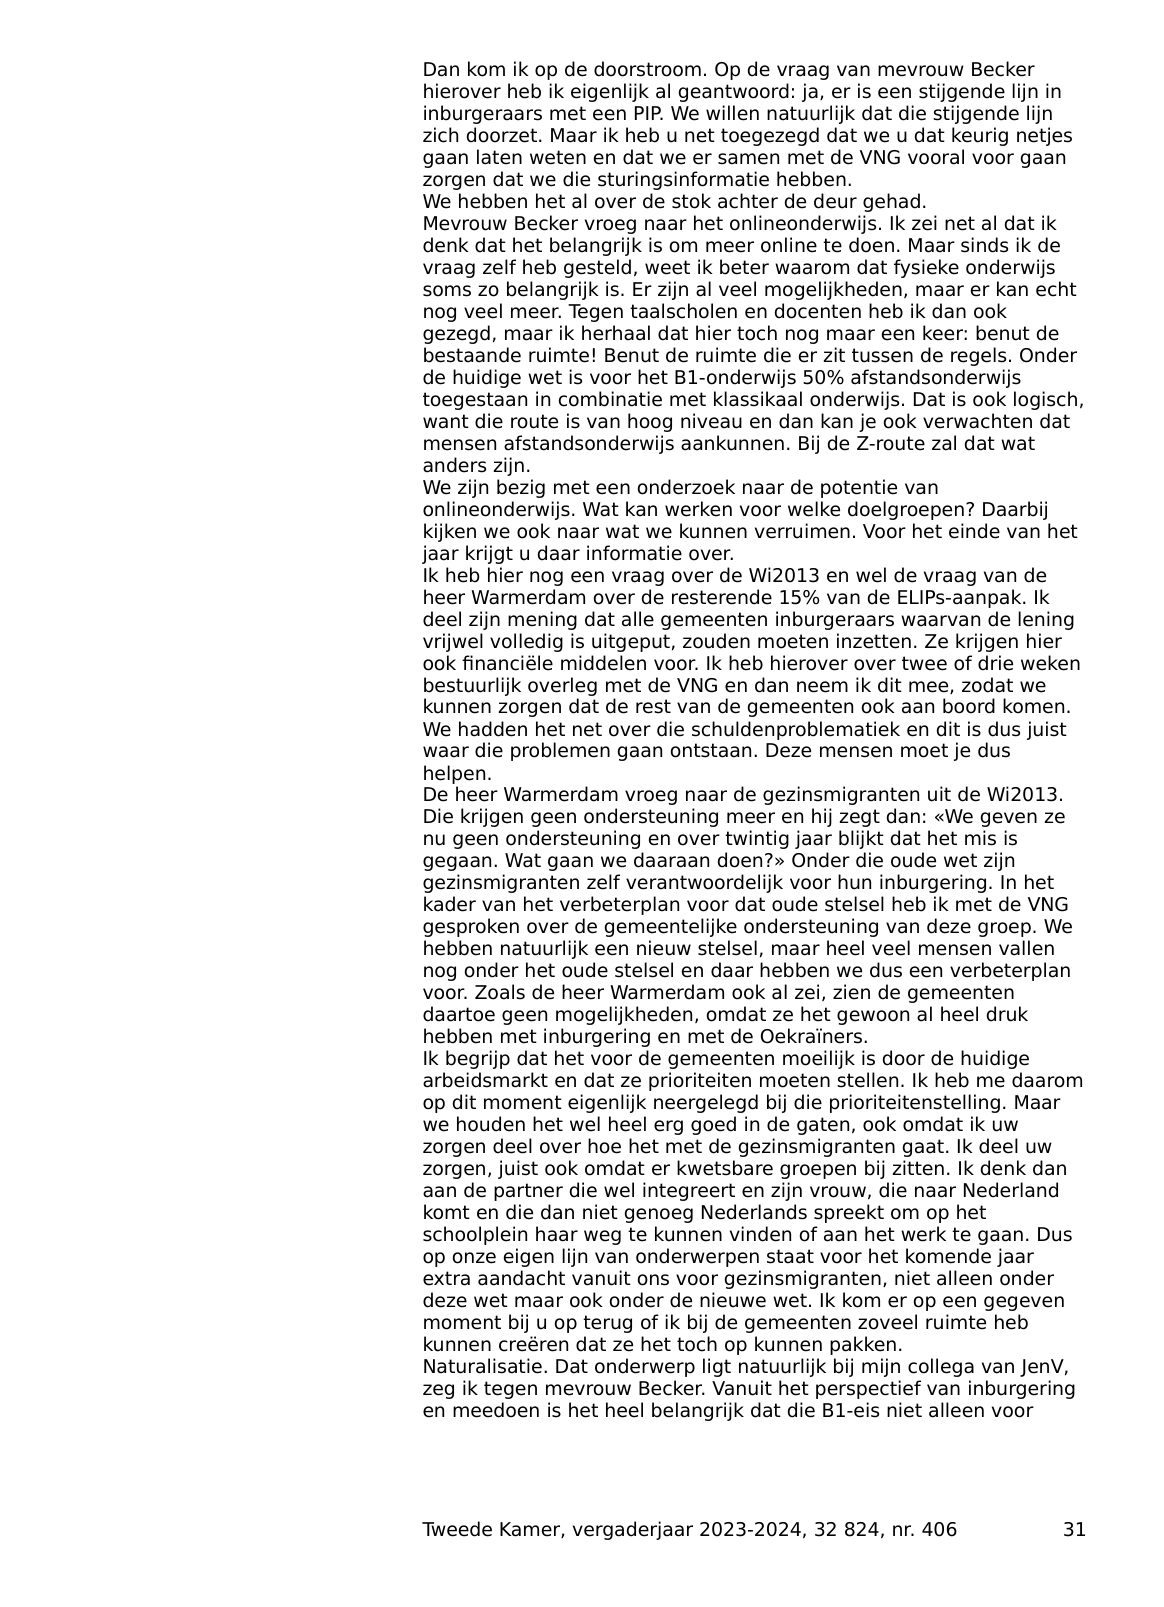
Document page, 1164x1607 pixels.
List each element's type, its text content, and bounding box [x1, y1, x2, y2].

text Naturalisatie. Dat onderwerp ligt natuurlijk bij mijn collega van JenV, zeg ik tegen mevrouw Becker. Vanuit het perspectief van inburgering en meedoen is het heel belangrijk dat die B1-eis niet alleen voor [422, 1356, 1087, 1422]
text We zijn bezig met een onderzoek naar de potentie van onlineonderwijs. Wat kan werken voor welke doelgroepen? Daarbij kijken we ook naar wat we kunnen verruimen. Voor het einde van het jaar krijgt u daar informatie over. [422, 477, 1087, 564]
text Dan kom ik op de doorstroom. Op de vraag van mevrouw Becker hierover heb ik eigenlijk al geantwoord: ja, er is een stijgende lijn in inburgeraars met een PIP. We willen natuurlijk dat die stijgende lijn zich doorzet. Maar ik heb u net toegezegd dat we u dat keurig netjes gaan laten weten en dat we er samen met de VNG vooral voor gaan zorgen dat we die sturingsinformatie hebben. [422, 59, 1087, 191]
text Mevrouw Becker vroeg naar het onlineonderwijs. Ik zei net al dat ik denk dat het belangrijk is om meer online te doen. Maar sinds ik de vraag zelf heb gesteld, weet ik beter waarom dat fysieke onderwijs soms zo belangrijk is. Er zijn al veel mogelijkheden, maar er kan echt nog veel meer. Tegen taalscholen en docenten heb ik dan ook gezegd, maar ik herhaal dat hier toch nog maar een keer: benut de bestaande ruimte! Benut de ruimte die er zit tussen de regels. Onder de huidige wet is voor het B1-onderwijs 50% afstandsonderwijs toegestaan in combinatie met klassikaal onderwijs. Dat is ook logisch, want die route is van hoog niveau en dan kan je ook verwachten dat mensen afstandsonderwijs aankunnen. Bij de Z-route zal dat wat anders zijn. [422, 213, 1087, 477]
text De heer Warmerdam vroeg naar de gezinsmigranten uit de Wi2013. Die krijgen geen ondersteuning meer en hij zegt dan: «We geven ze nu geen ondersteuning en over twintig jaar blijkt dat het mis is gegaan. Wat gaan we daaraan doen?» Onder die oude wet zijn gezinsmigranten zelf verantwoordelijk voor hun inburgering. In het kader van het verbeterplan voor dat oude stelsel heb ik met de VNG gesproken over de gemeentelijke ondersteuning van deze groep. We hebben natuurlijk een nieuw stelsel, maar heel veel mensen vallen nog onder het oude stelsel en daar hebben we dus een verbeterplan voor. Zoals de heer Warmerdam ook al zei, zien de gemeenten daartoe geen mogelijkheden, omdat ze het gewoon al heel druk hebben met inburgering en met de Oekraïners. [422, 784, 1087, 1048]
text We hebben het al over de stok achter de deur gehad. [422, 191, 1087, 213]
text Ik heb hier nog een vraag over de Wi2013 en wel de vraag van de heer Warmerdam over de resterende 15% van de ELIPs-aanpak. Ik deel zijn mening dat alle gemeenten inburgeraars waarvan de lening vrijwel volledig is uitgeput, zouden moeten inzetten. Ze krijgen hier ook financiële middelen voor. Ik heb hierover over twee of drie weken bestuurlijk overleg met de VNG en dan neem ik dit mee, zodat we kunnen zorgen dat de rest van de gemeenten ook aan boord komen. We hadden het net over die schuldenproblematiek en dit is dus juist waar die problemen gaan ontstaan. Deze mensen moet je dus helpen. [422, 564, 1087, 784]
text Ik begrijp dat het voor de gemeenten moeilijk is door de huidige arbeidsmarkt en dat ze prioriteiten moeten stellen. Ik heb me daarom op dit moment eigenlijk neergelegd bij die prioriteitenstelling. Maar we houden het wel heel erg goed in de gaten, ook omdat ik uw zorgen deel over hoe het met de gezinsmigranten gaat. Ik deel uw zorgen, juist ook omdat er kwetsbare groepen bij zitten. Ik denk dan aan de partner die wel integreert en zijn vrouw, die naar Nederland komt en die dan niet genoeg Nederlands spreekt om op het schoolplein haar weg te kunnen vinden of aan het werk te gaan. Dus op onze eigen lijn van onderwerpen staat voor het komende jaar extra aandacht vanuit ons voor gezinsmigranten, niet alleen onder deze wet maar ook onder de nieuwe wet. Ik kom er op een gegeven moment bij u op terug of ik bij de gemeenten zoveel ruimte heb kunnen creëren dat ze het toch op kunnen pakken. [422, 1048, 1087, 1356]
